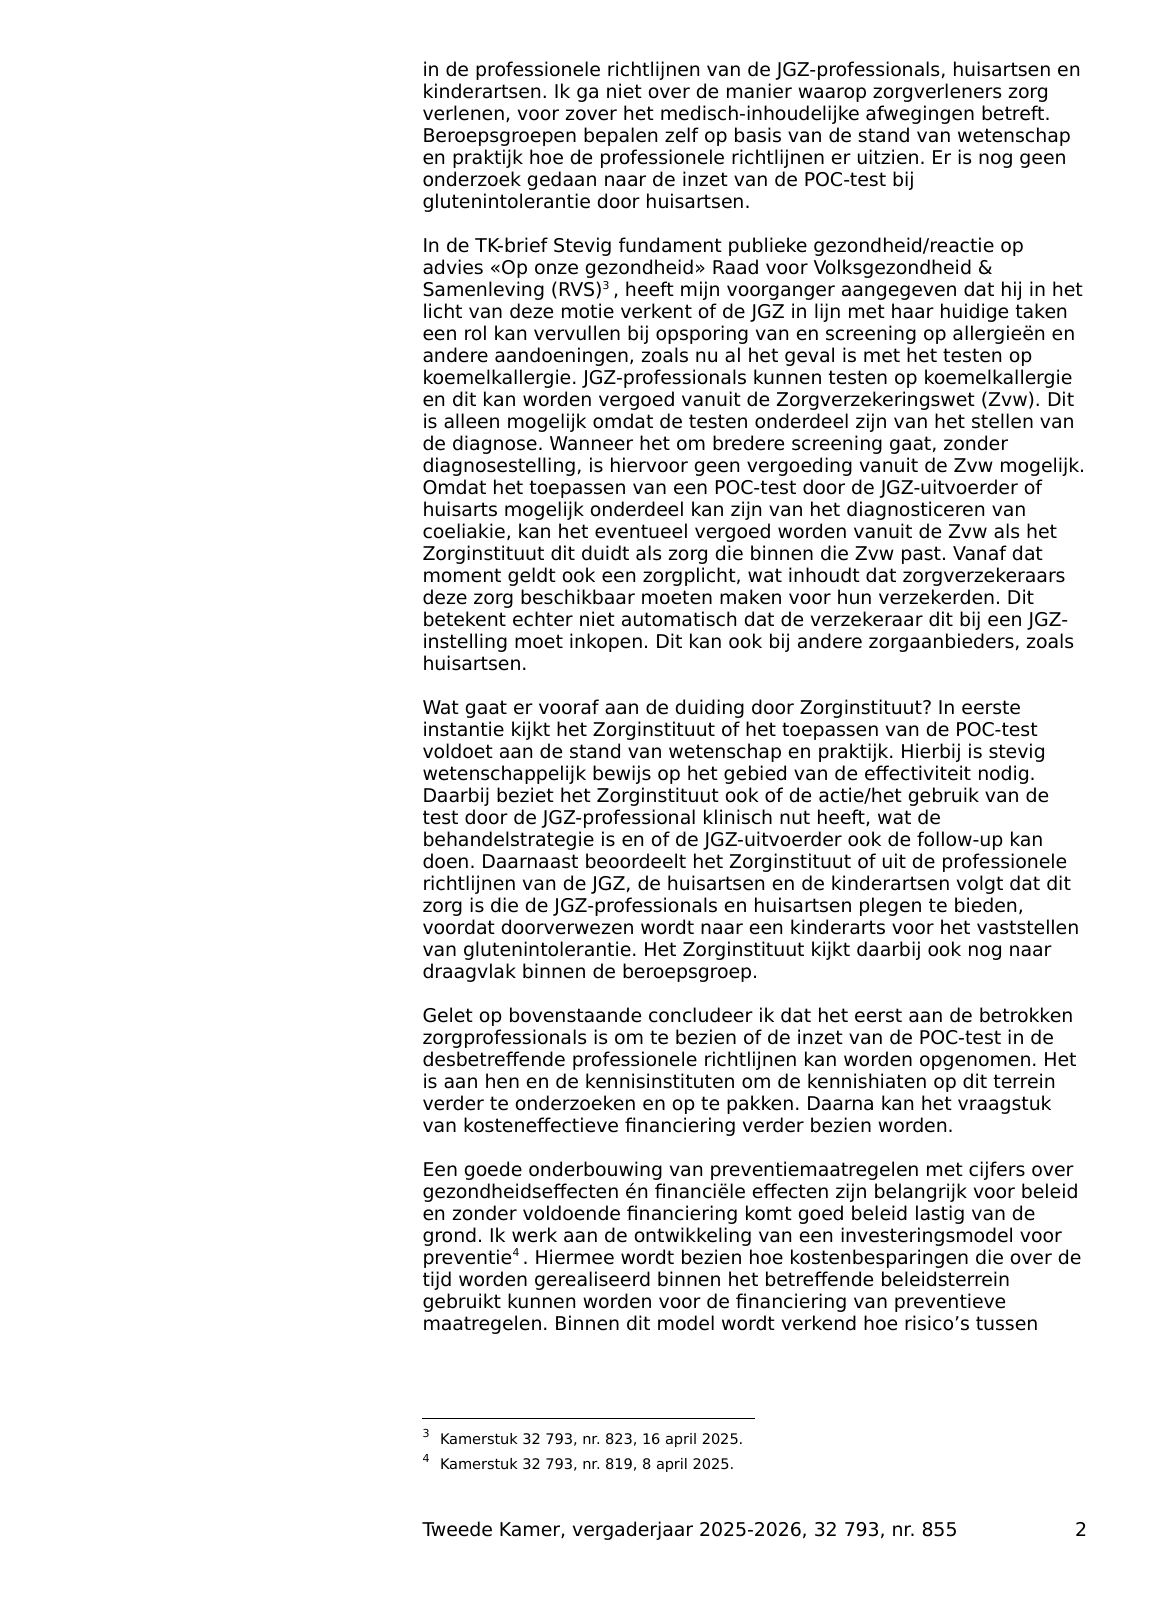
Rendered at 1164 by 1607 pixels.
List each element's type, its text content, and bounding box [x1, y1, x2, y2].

text Kamerstuk 32 793, nr. 819, 8 april 2025. [422, 1452, 1087, 1474]
text Een goede onderbouwing van preventiemaatregelen met cijfers over gezondheidseffecten én financiële effecten zijn belangrijk voor beleid en zonder voldoende financiering komt goed beleid lastig van de grond. Ik werk aan de ontwikkeling van een investeringsmodel voor preventie. Hiermee wordt bezien hoe kostenbesparingen die over de tijd worden gerealiseerd binnen het betreffende beleidsterrein gebruikt kunnen worden voor de financiering van preventieve maatregelen. Binnen dit model wordt verkend hoe risico’s tussen [422, 1159, 1087, 1335]
text Kamerstuk 32 793, nr. 823, 16 april 2025. [422, 1427, 1087, 1449]
text in de professionele richtlijnen van de JGZ-professionals, huisartsen en kinderartsen. Ik ga niet over de manier waarop zorgverleners zorg verlenen, voor zover het medisch-inhoudelijke afwegingen betreft. Beroepsgroepen bepalen zelf op basis van de stand van wetenschap en praktijk hoe de professionele richtlijnen er uitzien. Er is nog geen onderzoek gedaan naar de inzet van de POC-test bij glutenintolerantie door huisartsen. [422, 59, 1087, 213]
text Gelet op bovenstaande concludeer ik dat het eerst aan de betrokken zorgprofessionals is om te bezien of de inzet van de POC-test in de desbetreffende professionele richtlijnen kan worden opgenomen. Het is aan hen en de kennisinstituten om de kennishiaten op dit terrein verder te onderzoeken en op te pakken. Daarna kan het vraagstuk van kosteneffectieve financiering verder bezien worden. [422, 1005, 1087, 1137]
text In de TK-brief Stevig fundament publieke gezondheid/reactie op advies «Op onze gezondheid» Raad voor Volksgezondheid & Samenleving (RVS), heeft mijn voorganger aangegeven dat hij in het licht van deze motie verkent of de JGZ in lijn met haar huidige taken een rol kan vervullen bij opsporing van en screening op allergieën en andere aandoeningen, zoals nu al het geval is met het testen op koemelkallergie. JGZ-professionals kunnen testen op koemelkallergie en dit kan worden vergoed vanuit de Zorgverzekeringswet (Zvw). Dit is alleen mogelijk omdat de testen onderdeel zijn van het stellen van de diagnose. Wanneer het om bredere screening gaat, zonder diagnosestelling, is hiervoor geen vergoeding vanuit de Zvw mogelijk. Omdat het toepassen van een POC-test door de JGZ-uitvoerder of huisarts mogelijk onderdeel kan zijn van het diagnosticeren van coeliakie, kan het eventueel vergoed worden vanuit de Zvw als het Zorginstituut dit duidt als zorg die binnen die Zvw past. Vanaf dat moment geldt ook een zorgplicht, wat inhoudt dat zorgverzekeraars deze zorg beschikbaar moeten maken voor hun verzekerden. Dit betekent echter niet automatisch dat de verzekeraar dit bij een JGZ-instelling moet inkopen. Dit kan ook bij andere zorgaanbieders, zoals huisartsen. [422, 235, 1087, 675]
text Wat gaat er vooraf aan de duiding door Zorginstituut? In eerste instantie kijkt het Zorginstituut of het toepassen van de POC-test voldoet aan de stand van wetenschap en praktijk. Hierbij is stevig wetenschappelijk bewijs op het gebied van de effectiviteit nodig. Daarbij beziet het Zorginstituut ook of de actie/het gebruik van de test door de JGZ-professional klinisch nut heeft, wat de behandelstrategie is en of de JGZ-uitvoerder ook de follow-up kan doen. Daarnaast beoordeelt het Zorginstituut of uit de professionele richtlijnen van de JGZ, de huisartsen en de kinderartsen volgt dat dit zorg is die de JGZ-professionals en huisartsen plegen te bieden, voordat doorverwezen wordt naar een kinderarts voor het vaststellen van glutenintolerantie. Het Zorginstituut kijkt daarbij ook nog naar draagvlak binnen de beroepsgroep. [422, 697, 1087, 983]
